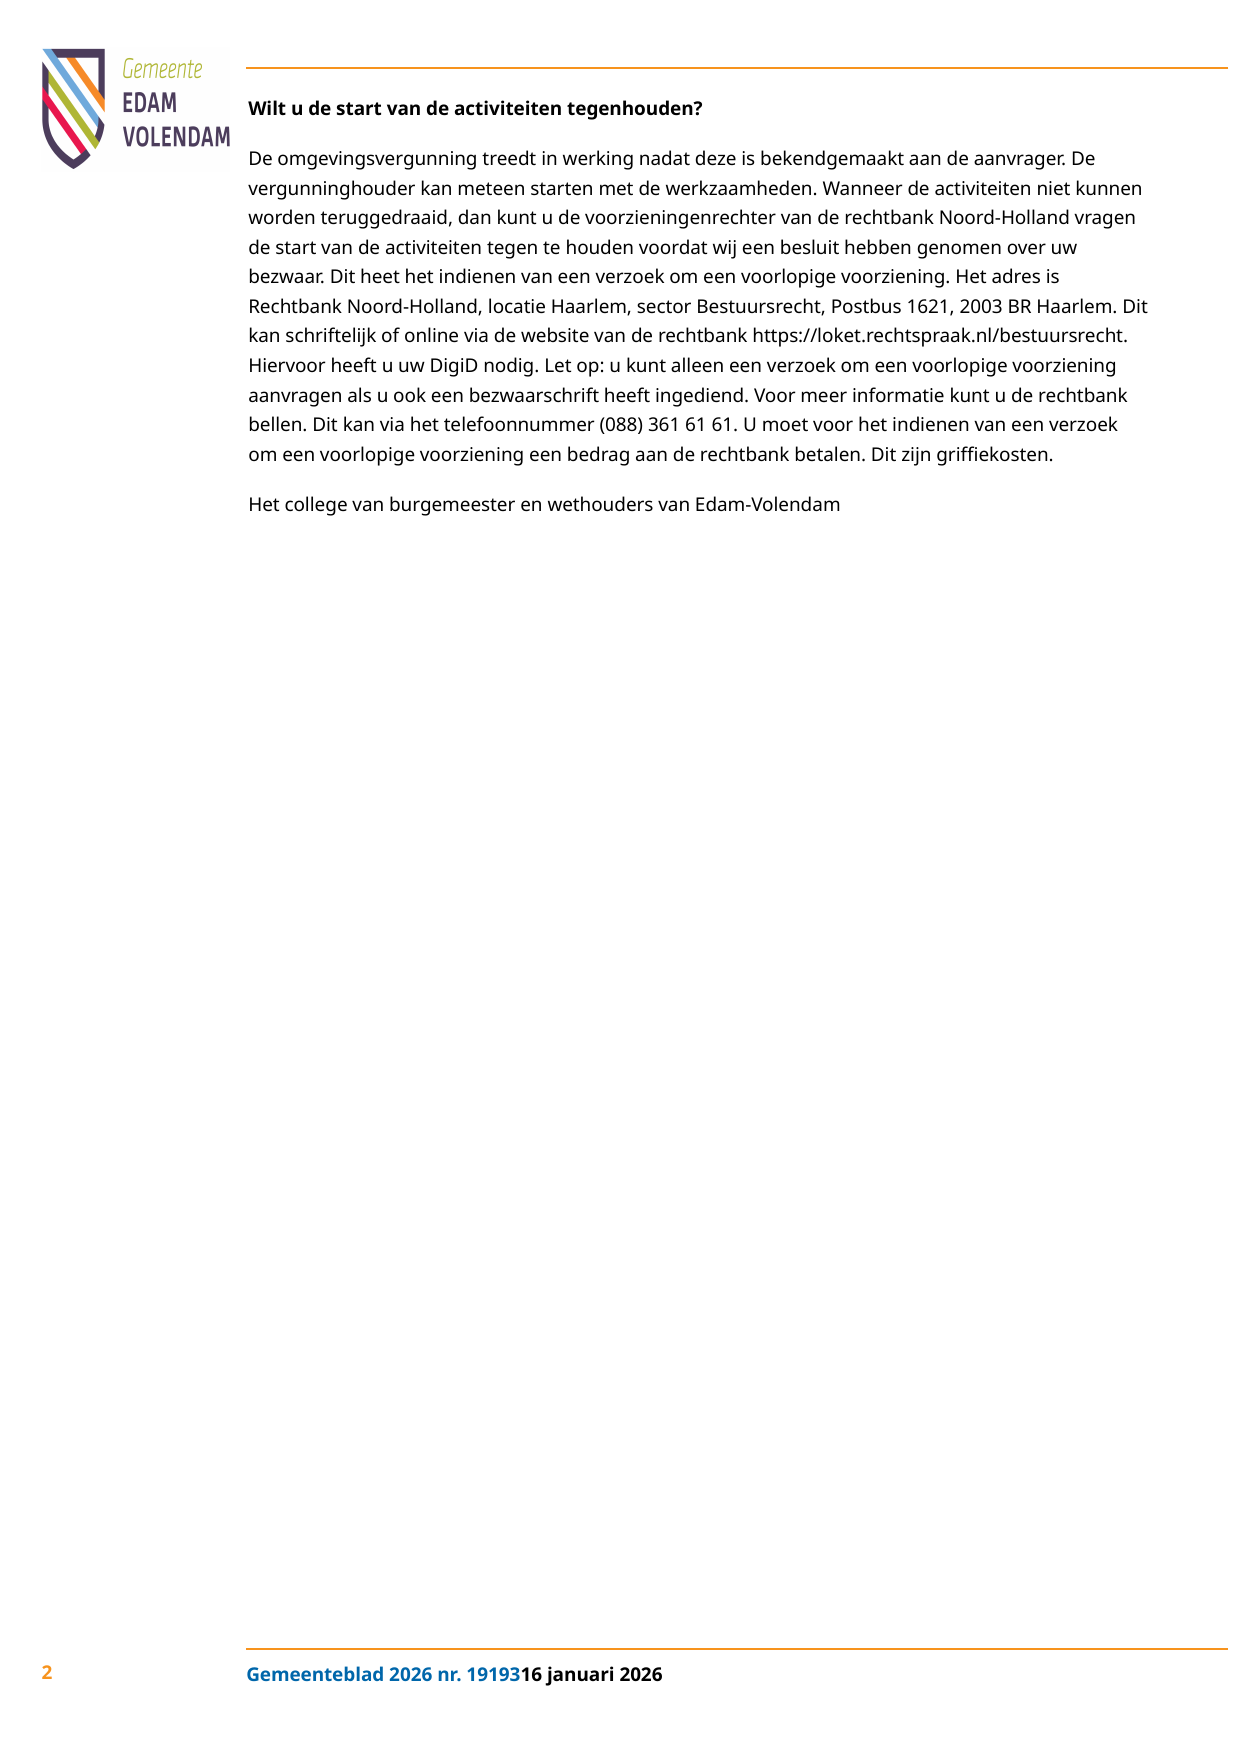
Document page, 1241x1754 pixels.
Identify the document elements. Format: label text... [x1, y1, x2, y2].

text De omgevingsvergunning treedt in werking nadat deze is bekendgemaakt aan de aanvrager. De vergunninghouder kan meteen starten met de werkzaamheden. Wanneer de activiteiten niet kunnen worden teruggedraaid, dan kunt u de voorzieningenrechter van de rechtbank Noord-Holland vragen de start van de activiteiten tegen te houden voordat wij een besluit hebben genomen over uw bezwaar. Dit heet het indienen van een verzoek om een voorlopige voorziening. Het adres is Rechtbank Noord-Holland, locatie Haarlem, sector Bestuursrecht, Postbus 1621, 2003 BR Haarlem. Dit kan schriftelijk of online via de website van de rechtbank https://loket.rechtspraak.nl/bestuursrecht. Hiervoor heeft u uw DigiD nodig. Let op: u kunt alleen een verzoek om een voorlopige voorziening aanvragen als u ook een bezwaarschrift heeft ingediend. Voor meer informatie kunt u de rechtbank bellen. Dit kan via het telefoonnummer (088) 361 61 61. U moet voor het indienen van een verzoek om een voorlopige voorziening een bedrag aan de rechtbank betalen. Dit zijn griffiekosten. [248, 145, 1152, 467]
picture [41, 47, 231, 172]
text Wilt u de start van de activiteiten tegenhouden? [248, 95, 1152, 121]
text Het college van burgemeester en wethouders van Edam-Volendam [248, 491, 1152, 517]
